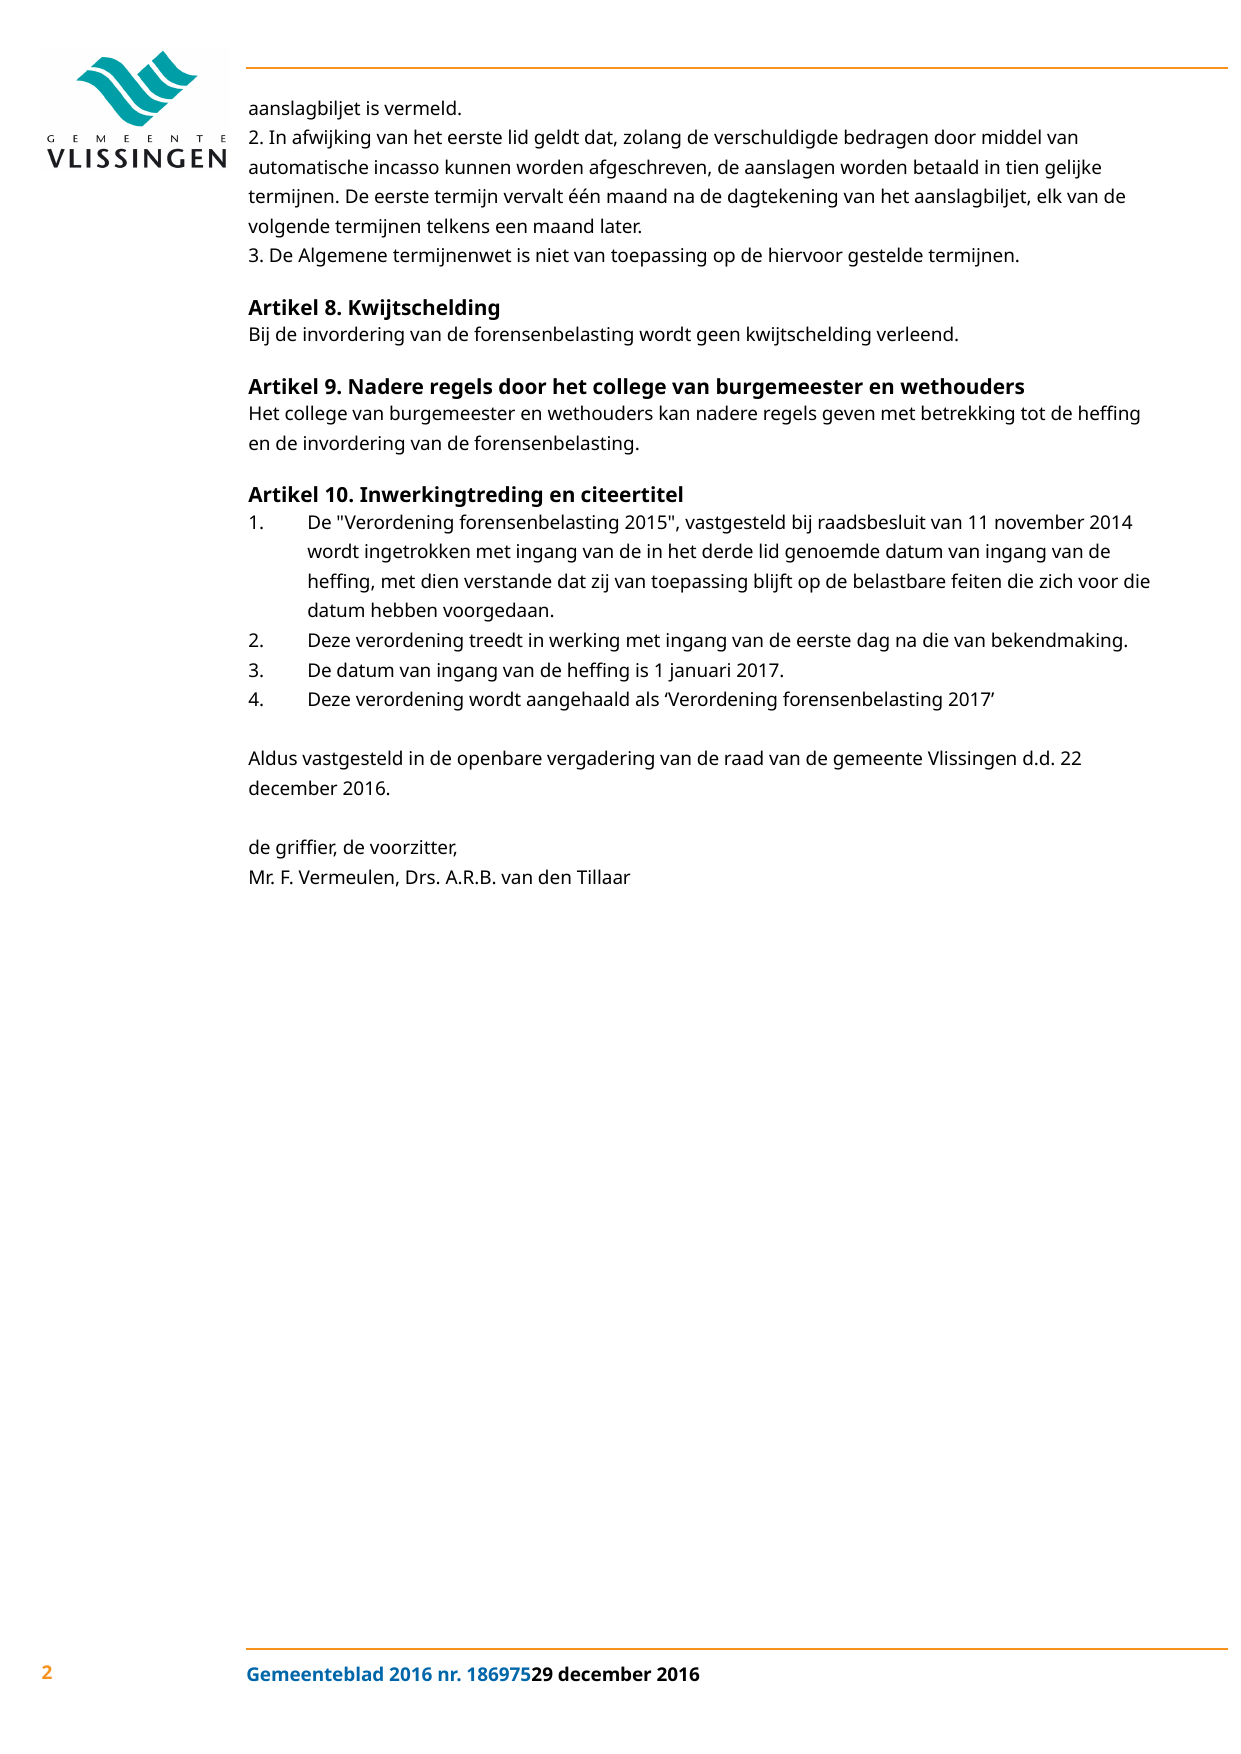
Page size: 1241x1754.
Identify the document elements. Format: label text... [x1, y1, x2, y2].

list De "Verordening forensenbelasting 2015", vastgesteld bij raadsbesluit van 11 november 2014 wordt ingetrokken met ingang van de in het derde lid genoemde datum van ingang van de heffing, met dien verstande dat zij van toepassing blijft op de belastbare feiten die zich voor die datum hebben voorgedaan. [248, 509, 1152, 623]
text 2. In afwijking van het eerste lid geldt dat, zolang de verschuldigde bedragen door middel van automatische incasso kunnen worden afgeschreven, de aanslagen worden betaald in tien gelijke termijnen. De eerste termijn vervalt één maand na de dagtekening van het aanslagbiljet, elk van de volgende termijnen telkens een maand later. [248, 124, 1152, 239]
picture [41, 47, 231, 172]
text 3. De Algemene termijnenwet is niet van toepassing op de hiervoor gestelde termijnen. [248, 243, 1152, 268]
text Bij de invordering van de forensenbelasting wordt geen kwijtschelding verleend. [248, 322, 1152, 347]
text aanslagbiljet is vermeld. [248, 95, 1152, 121]
text Artikel 9. Nadere regels door het college van burgemeester en wethouders [248, 372, 1152, 400]
text Aldus vastgesteld in de openbare vergadering van de raad van de gemeente Vlissingen d.d. 22 december 2016. [248, 746, 1152, 801]
text de griffier, de voorzitter, [248, 834, 1152, 860]
text Artikel 8. Kwijtschelding [248, 293, 1152, 322]
text Artikel 10. Inwerkingtreding en citeertitel [248, 480, 1152, 509]
text Mr. F. Vermeulen, Drs. A.R.B. van den Tillaar [248, 864, 1152, 889]
list Deze verordening treedt in werking met ingang van de eerste dag na die van bekendmaking. [248, 627, 1152, 653]
list De datum van ingang van de heffing is 1 januari 2017. [248, 657, 1152, 682]
text Het college van burgemeester en wethouders kan nadere regels geven met betrekking tot de heffing en de invordering van de forensenbelasting. [248, 400, 1152, 456]
list Deze verordening wordt aangehaald als ‘Verordening forensenbelasting 2017’ [248, 686, 1152, 712]
